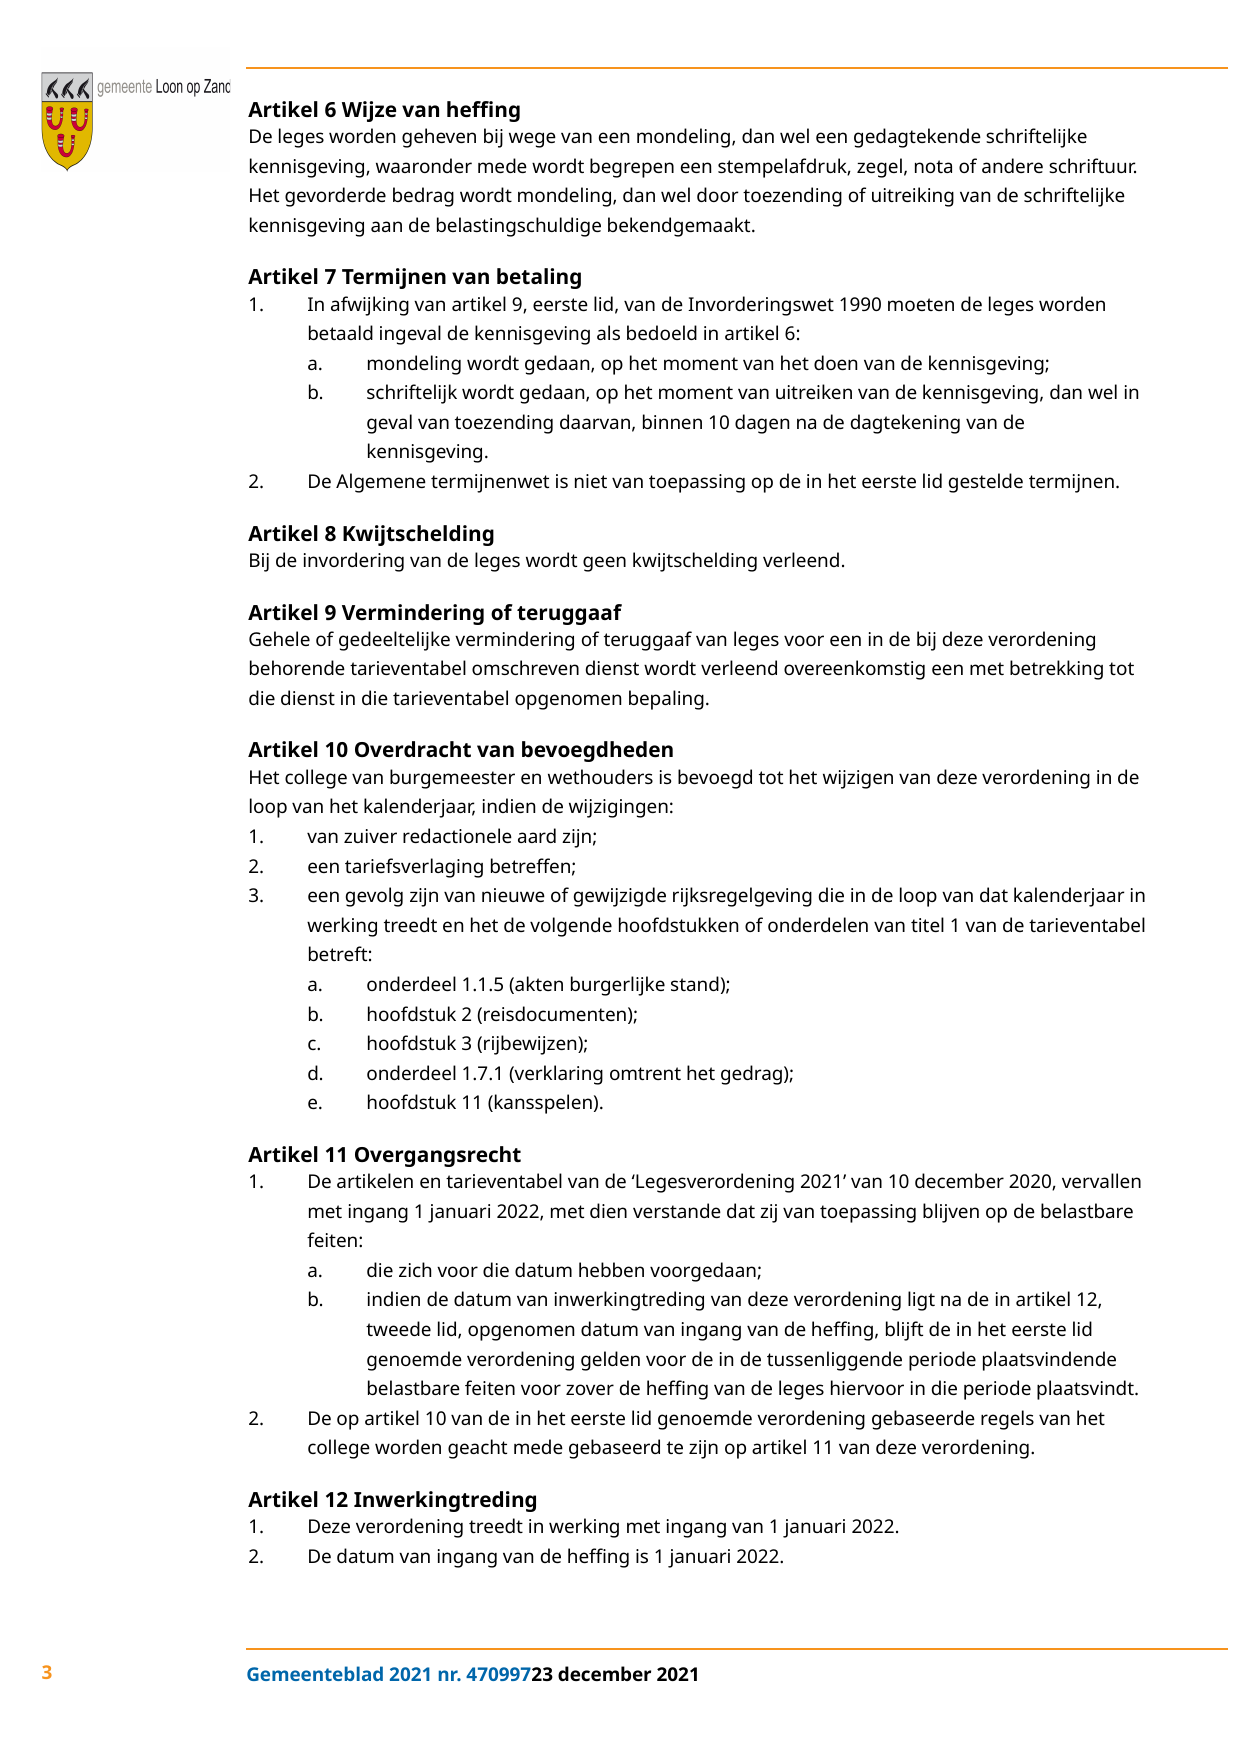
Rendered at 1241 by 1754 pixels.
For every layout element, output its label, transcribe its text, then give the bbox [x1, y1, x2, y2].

list onderdeel 1.7.1 (verklaring omtrent het gedrag); [307, 1060, 1152, 1086]
list De Algemene termijnenwet is niet van toepassing op de in het eerste lid gestelde termijnen. [248, 468, 1152, 494]
text Artikel 11 Overgangsrecht [248, 1140, 1152, 1168]
list De op artikel 10 van de in het eerste lid genoemde verordening gebaseerde regels van het college worden geacht mede gebaseerd te zijn op artikel 11 van deze verordening. [248, 1405, 1152, 1460]
text Bij de invordering van de leges wordt geen kwijtschelding verleend. [248, 547, 1152, 573]
list De datum van ingang van de heffing is 1 januari 2022. [248, 1543, 1152, 1569]
text Artikel 10 Overdracht van bevoegdheden [248, 736, 1152, 764]
list Deze verordening treedt in werking met ingang van 1 januari 2022. [248, 1513, 1152, 1539]
text Artikel 6 Wijze van heffing [248, 95, 1152, 123]
list hoofdstuk 3 (rijbewijzen); [307, 1030, 1152, 1056]
picture [41, 47, 231, 172]
list een tariefsverlaging betreffen; [248, 853, 1152, 878]
text Het college van burgemeester en wethouders is bevoegd tot het wijzigen van deze verordening in de loop van het kalenderjaar, indien de wijzigingen: [248, 764, 1152, 819]
list hoofdstuk 2 (reisdocumenten); [307, 1001, 1152, 1026]
text Artikel 7 Termijnen van betaling [248, 262, 1152, 291]
list De artikelen en tarieventabel van de ‘Legesverordening 2021’ van 10 december 2020, vervallen met ingang 1 januari 2022, met dien verstande dat zij van toepassing blijven op de belastbare feiten: [248, 1168, 1152, 1253]
list mondeling wordt gedaan, op het moment van het doen van de kennisgeving; [307, 350, 1152, 376]
list indien de datum van inwerkingtreding van deze verordening ligt na de in artikel 12, tweede lid, opgenomen datum van ingang van de heffing, blijft de in het eerste lid genoemde verordening gelden voor de in de tussenliggende periode plaatsvindende belastbare feiten voor zover de heffing van de leges hiervoor in die periode plaatsvindt. [307, 1287, 1152, 1401]
text Artikel 8 Kwijtschelding [248, 519, 1152, 547]
list een gevolg zijn van nieuwe of gewijzigde rijksregelgeving die in de loop van dat kalenderjaar in werking treedt en het de volgende hoofdstukken of onderdelen van titel 1 van de tarieventabel betreft: [248, 882, 1152, 967]
text Artikel 12 Inwerkingtreding [248, 1485, 1152, 1513]
list schriftelijk wordt gedaan, op het moment van uitreiken van de kennisgeving, dan wel in geval van toezending daarvan, binnen 10 dagen na de dagtekening van de kennisgeving. [307, 379, 1152, 464]
text Artikel 9 Vermindering of teruggaaf [248, 598, 1152, 626]
list In afwijking van artikel 9, eerste lid, van de Invorderingswet 1990 moeten de leges worden betaald ingeval de kennisgeving als bedoeld in artikel 6: [248, 291, 1152, 346]
list van zuiver redactionele aard zijn; [248, 823, 1152, 849]
text Het gevorderde bedrag wordt mondeling, dan wel door toezending of uitreiking van de schriftelijke kennisgeving aan de belastingschuldige bekendgemaakt. [248, 182, 1152, 238]
text De leges worden geheven bij wege van een mondeling, dan wel een gedagtekende schriftelijke kennisgeving, waaronder mede wordt begrepen een stempelafdruk, zegel, nota of andere schriftuur. [248, 123, 1152, 178]
list die zich voor die datum hebben voorgedaan; [307, 1257, 1152, 1283]
text Gehele of gedeeltelijke vermindering of teruggaaf van leges voor een in de bij deze verordening behorende tarieventabel omschreven dienst wordt verleend overeenkomstig een met betrekking tot die dienst in die tarieventabel opgenomen bepaling. [248, 626, 1152, 711]
list onderdeel 1.1.5 (akten burgerlijke stand); [307, 971, 1152, 997]
list hoofdstuk 11 (kansspelen). [307, 1089, 1152, 1115]
